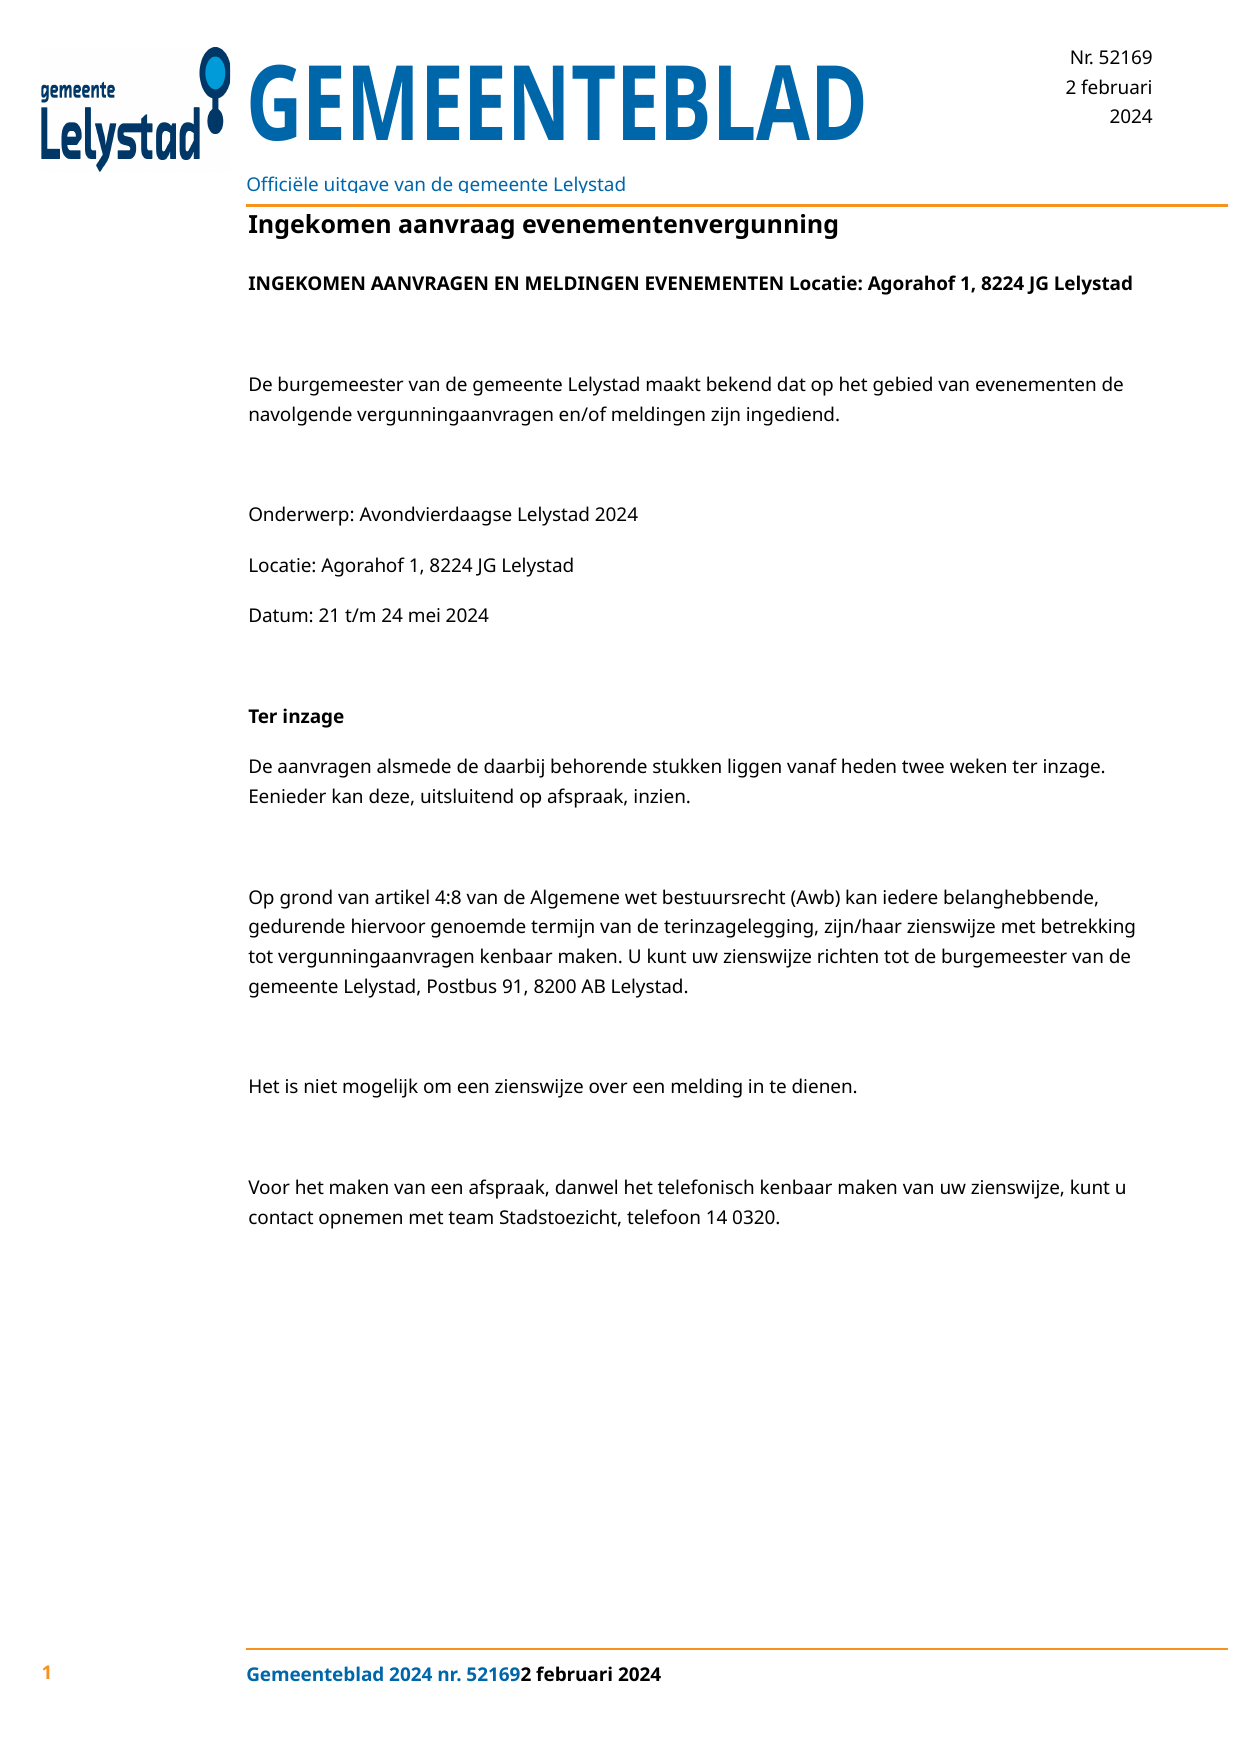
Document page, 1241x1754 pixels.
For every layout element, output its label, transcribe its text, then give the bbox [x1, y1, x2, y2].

picture [41, 47, 231, 172]
text Op grond van artikel 4:8 van de Algemene wet bestuursrecht (Awb) kan iedere belanghebbende, gedurende hiervoor genoemde termijn van de terinzagelegging, zijn/haar zienswijze met betrekking tot vergunningaanvragen kenbaar maken. U kunt uw zienswijze richten tot de burgemeester van de gemeente Lelystad, Postbus 91, 8200 AB Lelystad. [248, 884, 1152, 998]
text Onderwerp: Avondvierdaagse Lelystad 2024 [248, 502, 1152, 527]
text De burgemeester van de gemeente Lelystad maakt bekend dat op het gebied van evenementen de navolgende vergunningaanvragen en/of meldingen zijn ingediend. [248, 371, 1152, 426]
text Voor het maken van een afspraak, danwel het telefonisch kenbaar maken van uw zienswijze, kunt u contact opnemen met team Stadstoezicht, telefoon 14 0320. [248, 1174, 1152, 1230]
text Locatie: Agorahof 1, 8224 JG Lelystad [248, 552, 1152, 578]
text Ingekomen aanvraag evenementenvergunning [248, 207, 1152, 241]
text Ter inzage [248, 703, 1152, 729]
text Datum: 21 t/m 24 mei 2024 [248, 602, 1152, 628]
text De aanvragen alsmede de daarbij behorende stukken liggen vanaf heden twee weken ter inzage. Eenieder kan deze, uitsluitend op afspraak, inzien. [248, 754, 1152, 809]
text Het is niet mogelijk om een zienswijze over een melding in te dienen. [248, 1074, 1152, 1099]
text INGEKOMEN AANVRAGEN EN MELDINGEN EVENEMENTEN Locatie: Agorahof 1, 8224 JG Lelystad [248, 270, 1152, 296]
